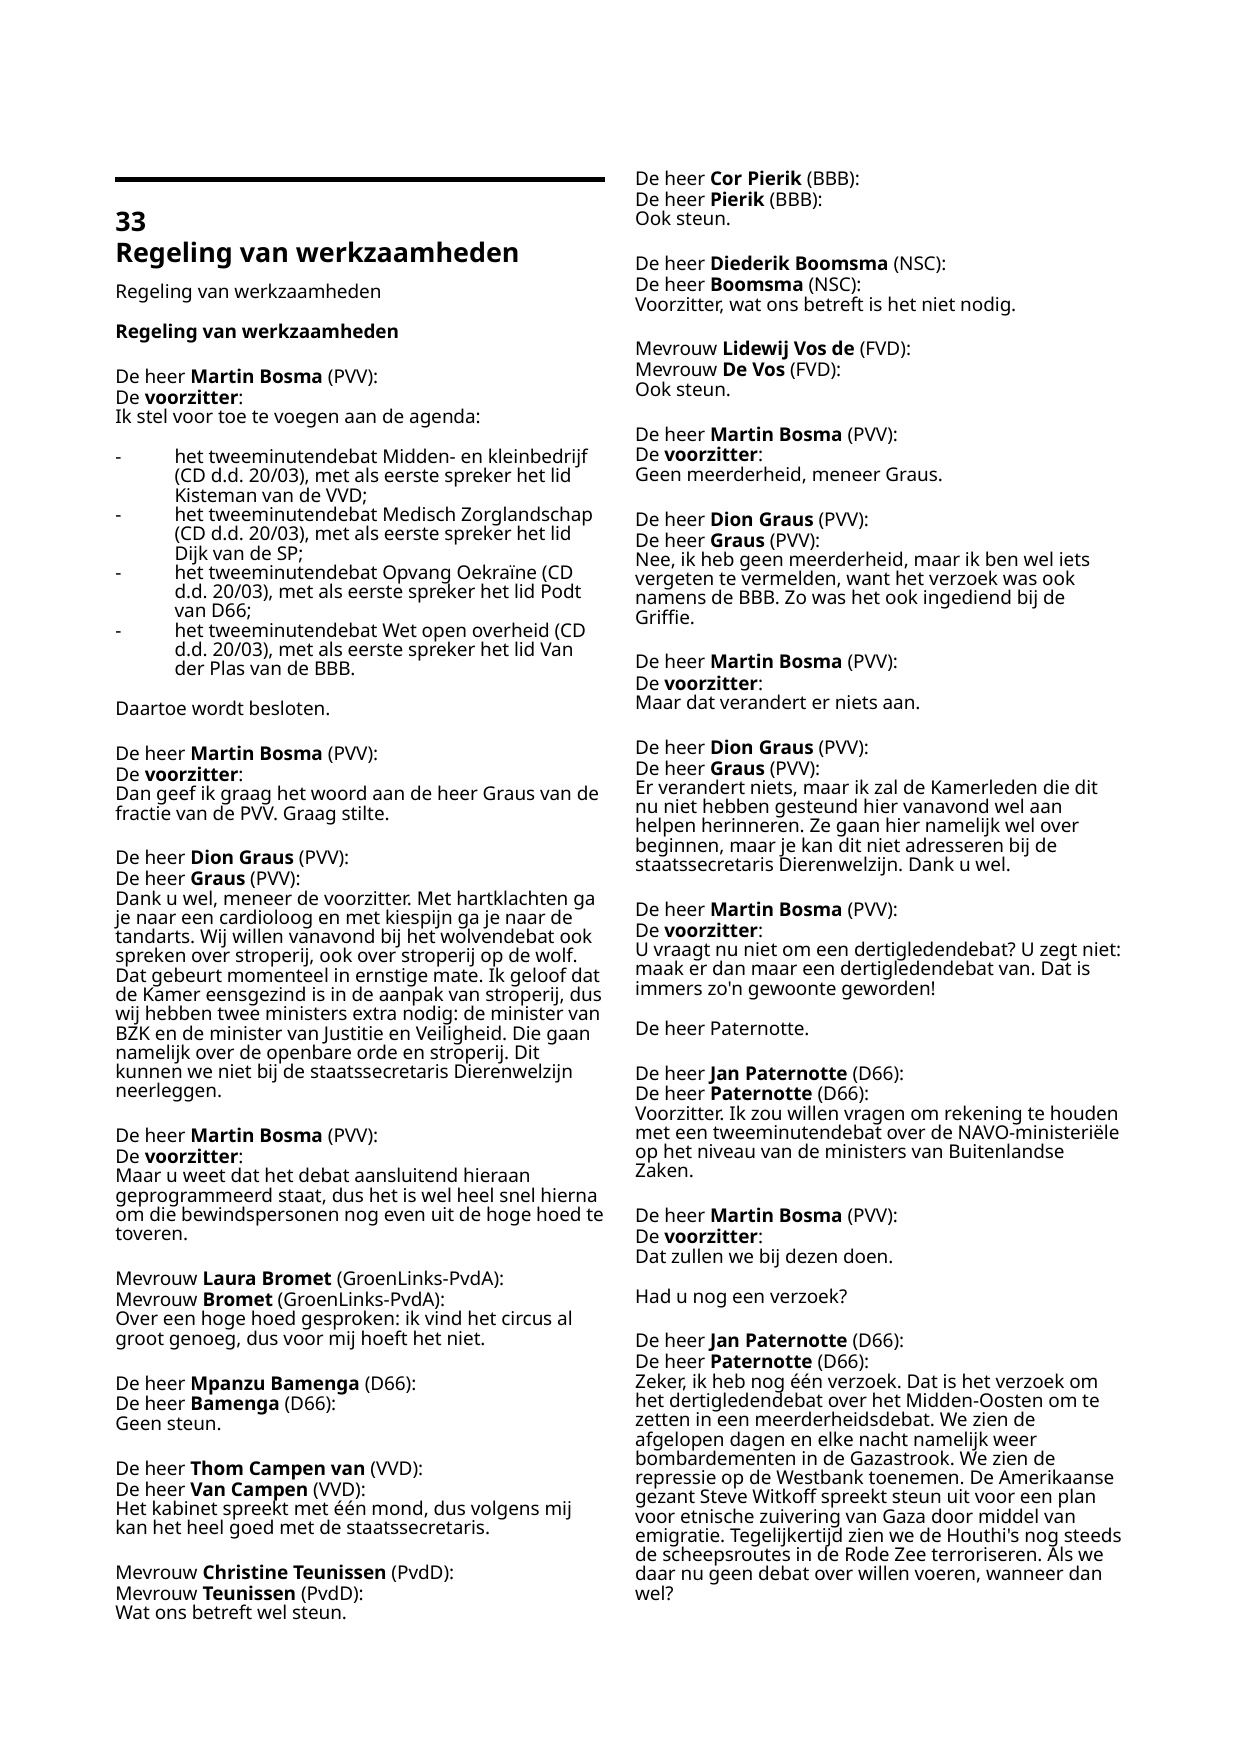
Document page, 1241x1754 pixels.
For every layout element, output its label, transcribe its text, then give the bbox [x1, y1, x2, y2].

text Dan geef ik graag het woord aan de heer Graus van de fractie van de PVV. Graag stilte. [115, 785, 605, 824]
text U vraagt nu niet om een dertigledendebat? U zegt niet: maak er dan maar een dertigledendebat van. Dat is immers zo'n gewoonte geworden! [635, 941, 1125, 999]
text De heer Bamenga (D66): [115, 1395, 605, 1415]
text De heer Pierik (BBB): [635, 191, 1125, 210]
text Maar dat verandert er niets aan. [635, 694, 1125, 713]
list het tweeminutendebat Midden- en kleinbedrijf (CD d.d. 20/03), met als eerste spreker het lid Kisteman van de VVD; [115, 448, 605, 506]
text De heer Jan Paternotte (D66): [635, 1060, 1125, 1085]
text De heer Graus (PVV): [635, 532, 1125, 551]
text De heer Paternotte (D66): [635, 1353, 1125, 1373]
text Geen steun. [115, 1415, 605, 1434]
text Had u nog een verzoek? [635, 1288, 1125, 1307]
text Regeling van werkzaamheden [115, 283, 605, 302]
text De voorzitter: [635, 446, 1125, 466]
text Dank u wel, meneer de voorzitter. Met hartklachten ga je naar een cardioloog en met kiespijn ga je naar de tandarts. Wij willen vanavond bij het wolvendebat ook spreken over stroperij, ook over stroperij op de wolf. Dat gebeurt momenteel in ernstige mate. Ik geloof dat de Kamer eensgezind is in de aanpak van stroperij, dus wij hebben twee ministers extra nodig: de minister van BZK en de minister van Justitie en Veiligheid. Die gaan namelijk over de openbare orde en stroperij. Dit kunnen we niet bij de staatssecretaris Dierenwelzijn neerleggen. [115, 889, 605, 1102]
text De heer Paternotte (D66): [635, 1085, 1125, 1105]
text Het kabinet spreekt met één mond, dus volgens mij kan het heel goed met de staatssecretaris. [115, 1500, 605, 1538]
text De heer Jan Paternotte (D66): [635, 1328, 1125, 1353]
text Ik stel voor toe te voegen aan de agenda: [115, 408, 605, 427]
text De voorzitter: [635, 1228, 1125, 1248]
text Maar u weet dat het debat aansluitend hieraan geprogrammeerd staat, dus het is wel heel snel hierna om die bewindspersonen nog even uit de hoge hoed te toveren. [115, 1167, 605, 1244]
text Dat zullen we bij dezen doen. [635, 1248, 1125, 1267]
text Mevrouw Bromet (GroenLinks-PvdA): [115, 1291, 605, 1310]
text Voorzitter, wat ons betreft is het niet nodig. [635, 296, 1125, 315]
text De heer Martin Bosma (PVV): [115, 363, 605, 389]
text Regeling van werkzaamheden [115, 323, 605, 342]
text Zeker, ik heb nog één verzoek. Dat is het verzoek om het dertigledendebat over het Midden-Oosten om te zetten in een meerderheidsdebat. We zien de afgelopen dagen en elke nacht namelijk weer bombardementen in de Gazastrook. We zien de repressie op de Westbank toenemen. De Amerikaanse gezant Steve Witkoff spreekt steun uit voor een plan voor etnische zuivering van Gaza door middel van emigratie. Tegelijkertijd zien we de Houthi's nog steeds de scheepsroutes in de Rode Zee terroriseren. Als we daar nu geen debat over willen voeren, wanneer dan wel? [635, 1373, 1125, 1604]
text De heer Cor Pierik (BBB): [635, 165, 1125, 191]
text De heer Martin Bosma (PVV): [635, 1203, 1125, 1228]
text De heer Martin Bosma (PVV): [115, 740, 605, 766]
text De heer Dion Graus (PVV): [635, 734, 1125, 759]
text Ook steun. [635, 381, 1125, 400]
text De heer Martin Bosma (PVV): [115, 1122, 605, 1148]
text Geen meerderheid, meneer Graus. [635, 466, 1125, 485]
text Voorzitter. Ik zou willen vragen om rekening te houden met een tweeminutendebat over de NAVO-ministeriële op het niveau van de ministers van Buitenlandse Zaken. [635, 1105, 1125, 1182]
text Mevrouw De Vos (FVD): [635, 361, 1125, 381]
text Daartoe wordt besloten. [115, 700, 605, 719]
text 33 [115, 203, 605, 239]
text Mevrouw Christine Teunissen (PvdD): [115, 1559, 605, 1585]
text De heer Graus (PVV): [115, 870, 605, 889]
text De heer Paternotte. [635, 1019, 1125, 1039]
text De heer Martin Bosma (PVV): [635, 896, 1125, 922]
text De heer Martin Bosma (PVV): [635, 649, 1125, 674]
text De voorzitter: [115, 766, 605, 785]
text De heer Diederik Boomsma (NSC): [635, 251, 1125, 276]
text Wat ons betreft wel steun. [115, 1604, 605, 1623]
text De voorzitter: [635, 922, 1125, 941]
text De heer Martin Bosma (PVV): [635, 421, 1125, 446]
text De heer Mpanzu Bamenga (D66): [115, 1370, 605, 1395]
text Mevrouw Laura Bromet (GroenLinks-PvdA): [115, 1265, 605, 1291]
text Mevrouw Teunissen (PvdD): [115, 1585, 605, 1604]
text De heer Graus (PVV): [635, 759, 1125, 779]
text De voorzitter: [115, 1148, 605, 1167]
text De voorzitter: [115, 389, 605, 408]
list het tweeminutendebat Wet open overheid (CD d.d. 20/03), met als eerste spreker het lid Van der Plas van de BBB. [115, 622, 605, 679]
text De heer Van Campen (VVD): [115, 1481, 605, 1500]
text Er verandert niets, maar ik zal de Kamerleden die dit nu niet hebben gesteund hier vanavond wel aan helpen herinneren. Ze gaan hier namelijk wel over beginnen, maar je kan dit niet adresseren bij de staatssecretaris Dierenwelzijn. Dank u wel. [635, 779, 1125, 875]
text De voorzitter: [635, 674, 1125, 694]
text Nee, ik heb geen meerderheid, maar ik ben wel iets vergeten te vermelden, want het verzoek was ook namens de BBB. Zo was het ook ingediend bij de Griffie. [635, 551, 1125, 628]
text Over een hoge hoed gesproken: ik vind het circus al groot genoeg, dus voor mij hoeft het niet. [115, 1310, 605, 1349]
text De heer Dion Graus (PVV): [115, 844, 605, 870]
text Regeling van werkzaamheden [115, 239, 605, 283]
text De heer Dion Graus (PVV): [635, 506, 1125, 532]
list het tweeminutendebat Medisch Zorglandschap (CD d.d. 20/03), met als eerste spreker het lid Dijk van de SP; [115, 506, 605, 564]
text De heer Boomsma (NSC): [635, 276, 1125, 296]
list het tweeminutendebat Opvang Oekraïne (CD d.d. 20/03), met als eerste spreker het lid Podt van D66; [115, 564, 605, 622]
text Mevrouw Lidewij Vos de (FVD): [635, 336, 1125, 361]
text De heer Thom Campen van (VVD): [115, 1455, 605, 1481]
text Ook steun. [635, 210, 1125, 230]
